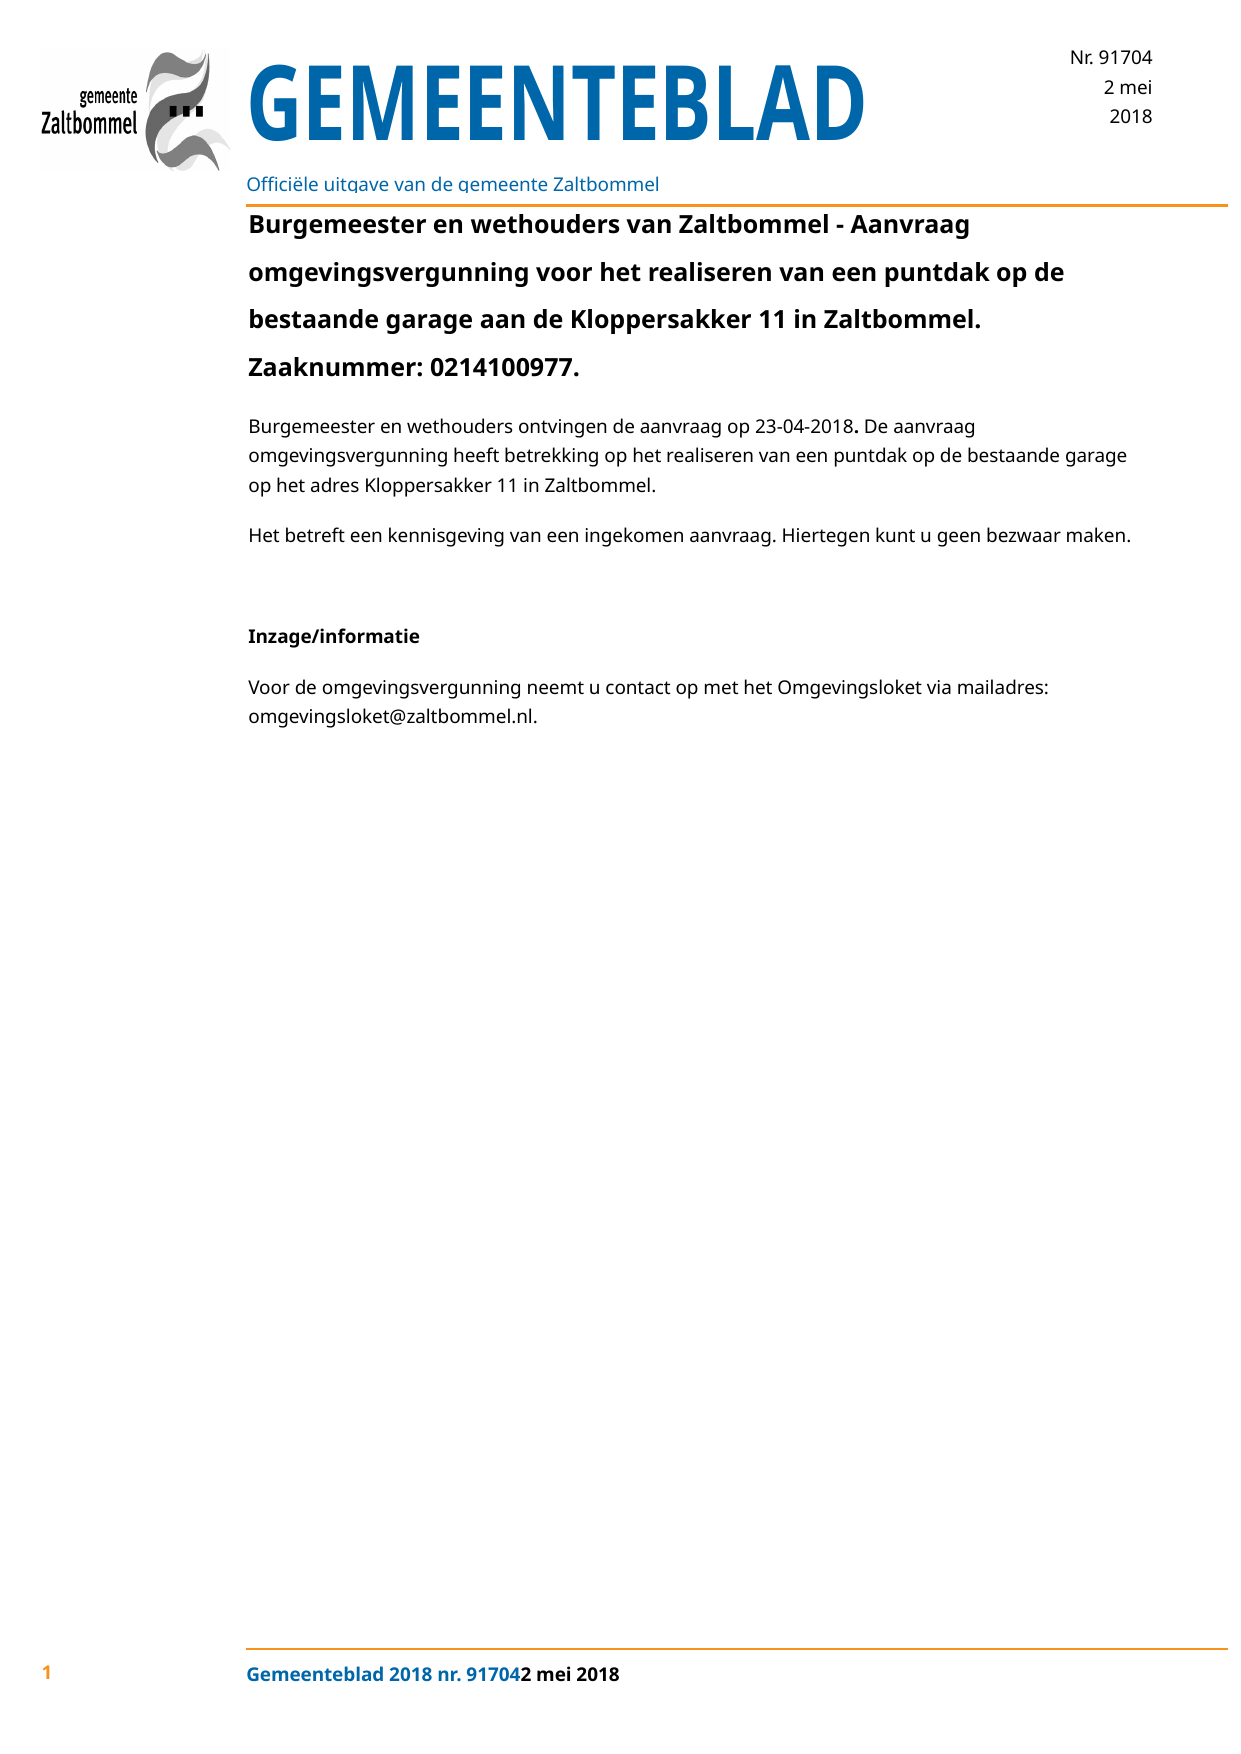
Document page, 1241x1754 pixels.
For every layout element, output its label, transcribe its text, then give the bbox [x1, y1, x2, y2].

text Inzage/informatie [248, 623, 1152, 649]
text Voor de omgevingsvergunning neemt u contact op met het Omgevingsloket via mailadres: omgevingsloket@zaltbommel.nl. [248, 674, 1152, 729]
text Burgemeester en wethouders van Zaltbommel - Aanvraag omgevingsvergunning voor het realiseren van een puntdak op de bestaande garage aan de Kloppersakker 11 in Zaltbommel. Zaaknummer: 0214100977. [248, 207, 1152, 384]
text Burgemeester en wethouders ontvingen de aanvraag op 23-04-2018. De aanvraag omgevingsvergunning heeft betrekking op het realiseren van een puntdak op de bestaande garage op het adres Kloppersakker 11 in Zaltbommel. [248, 413, 1152, 498]
picture [41, 47, 231, 172]
text Het betreft een kennisgeving van een ingekomen aanvraag. Hiertegen kunt u geen bezwaar maken. [248, 523, 1152, 548]
